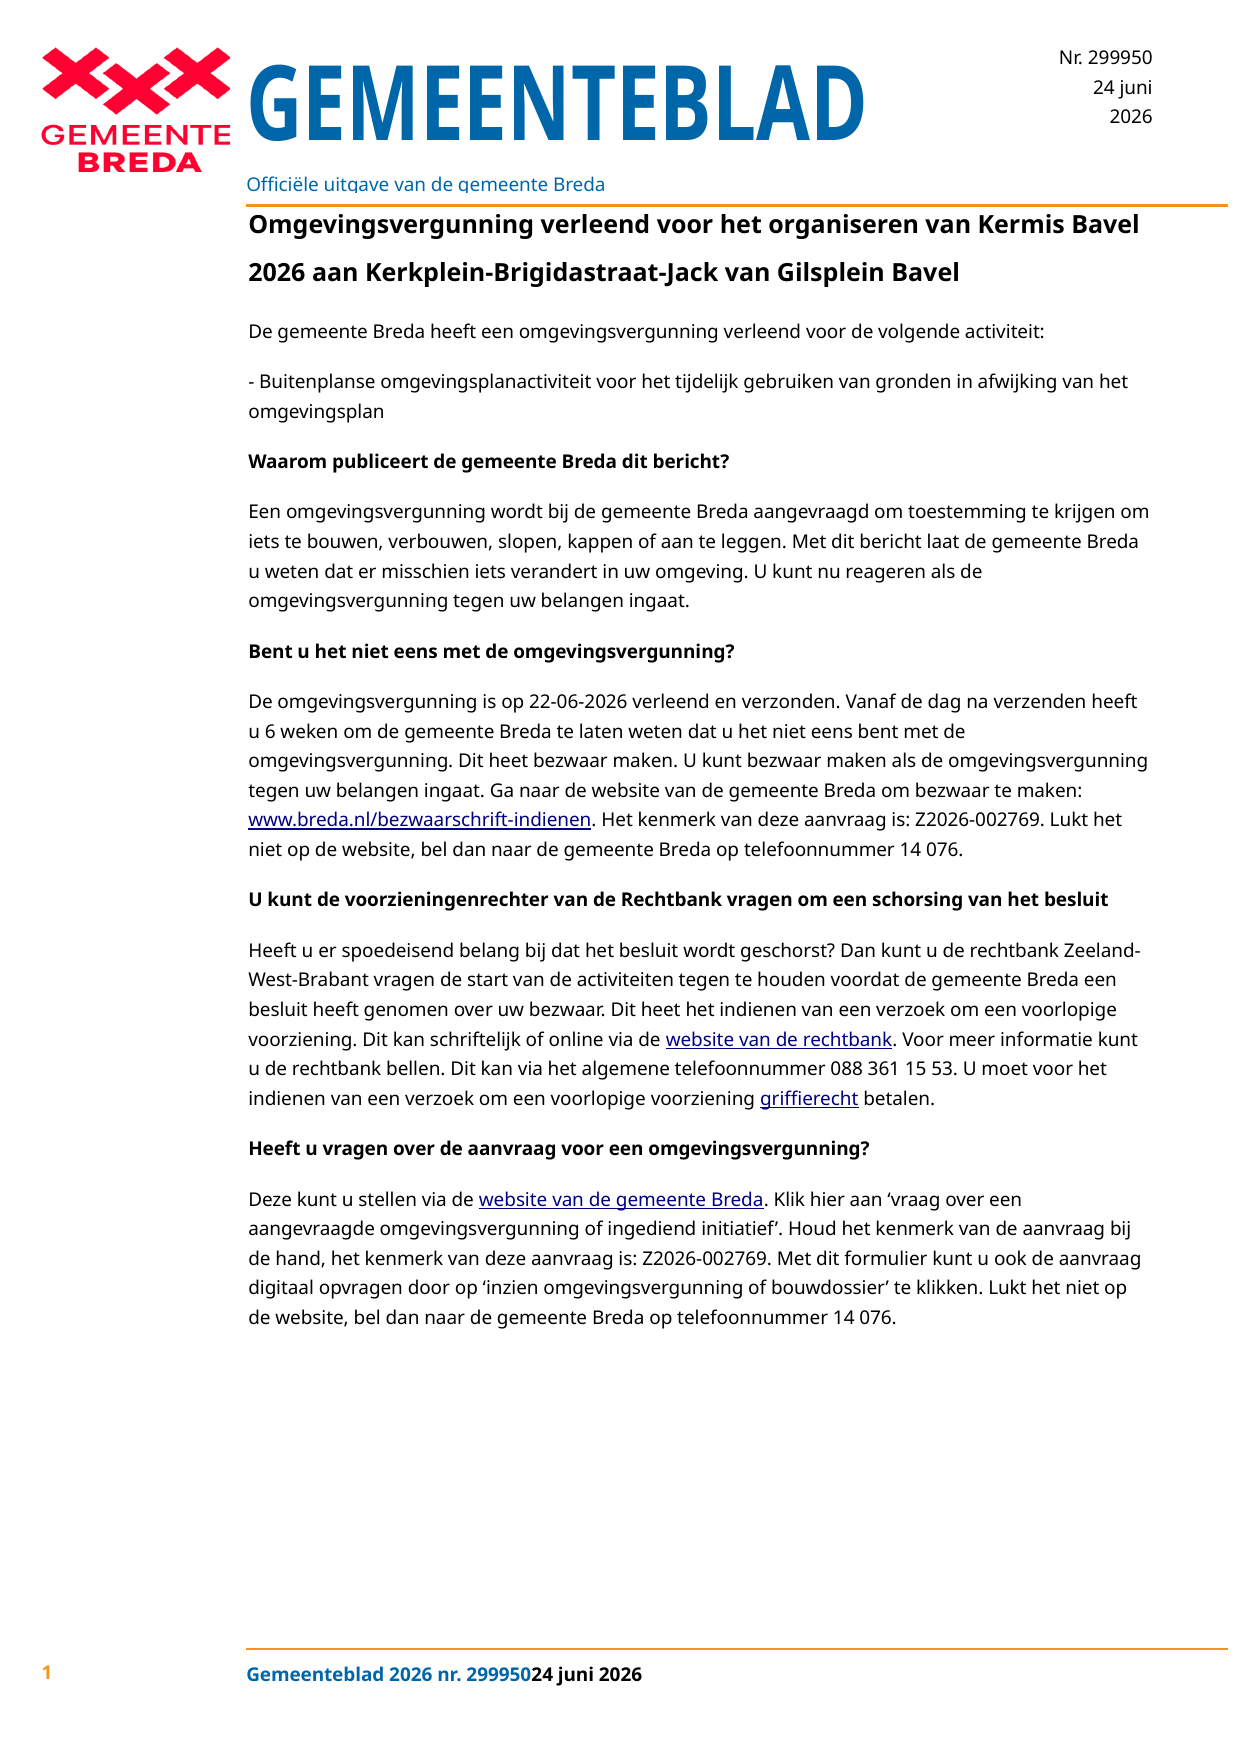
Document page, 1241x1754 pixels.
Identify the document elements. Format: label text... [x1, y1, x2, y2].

text De omgevingsvergunning is op 22-06-2026 verleend en verzonden. Vanaf de dag na verzenden heeft u 6 weken om de gemeente Breda te laten weten dat u het niet eens bent met de omgevingsvergunning. Dit heet bezwaar maken. U kunt bezwaar maken als de omgevingsvergunning tegen uw belangen ingaat. Ga naar de website van de gemeente Breda om bezwaar te maken: www.breda.nl/bezwaarschrift-indienen. Het kenmerk van deze aanvraag is: Z2026-002769. Lukt het niet op de website, bel dan naar de gemeente Breda op telefoonnummer 14 076. [248, 688, 1152, 862]
text De gemeente Breda heeft een omgevingsvergunning verleend voor de volgende activiteit: [248, 318, 1152, 344]
text Omgevingsvergunning verleend voor het organiseren van Kermis Bavel 2026 aan Kerkplein-Brigidastraat-Jack van Gilsplein Bavel [248, 207, 1152, 288]
text U kunt de voorzieningenrechter van de Rechtbank vragen om een schorsing van het besluit [248, 887, 1152, 912]
text Deze kunt u stellen via de website van de gemeente Breda. Klik hier aan ‘vraag over een aangevraagde omgevingsvergunning of ingediend initiatief’. Houd het kenmerk van de aanvraag bij de hand, het kenmerk van deze aanvraag is: Z2026-002769. Met dit formulier kunt u ook de aanvraag digitaal opvragen door op ‘inzien omgevingsvergunning of bouwdossier’ te klikken. Lukt het niet op de website, bel dan naar de gemeente Breda op telefoonnummer 14 076. [248, 1186, 1152, 1330]
text Waarom publiceert de gemeente Breda dit bericht? [248, 448, 1152, 474]
text Bent u het niet eens met de omgevingsvergunning? [248, 638, 1152, 664]
text Heeft u er spoedeisend belang bij dat het besluit wordt geschorst? Dan kunt u de rechtbank Zeeland-West-Brabant vragen de start van de activiteiten tegen te houden voordat de gemeente Breda een besluit heeft genomen over uw bezwaar. Dit heet het indienen van een verzoek om een voorlopige voorziening. Dit kan schriftelijk of online via de website van de rechtbank. Voor meer informatie kunt u de rechtbank bellen. Dit kan via het algemene telefoonnummer 088 361 15 53. U moet voor het indienen van een verzoek om een voorlopige voorziening griffierecht betalen. [248, 937, 1152, 1111]
picture [41, 47, 231, 172]
text Een omgevingsvergunning wordt bij de gemeente Breda aangevraagd om toestemming te krijgen om iets te bouwen, verbouwen, slopen, kappen of aan te leggen. Met dit bericht laat de gemeente Breda u weten dat er misschien iets verandert in uw omgeving. U kunt nu reageren als de omgevingsvergunning tegen uw belangen ingaat. [248, 499, 1152, 613]
text Heeft u vragen over de aanvraag voor een omgevingsvergunning? [248, 1135, 1152, 1161]
text - Buitenplanse omgevingsplanactiviteit voor het tijdelijk gebruiken van gronden in afwijking van het omgevingsplan [248, 368, 1152, 424]
